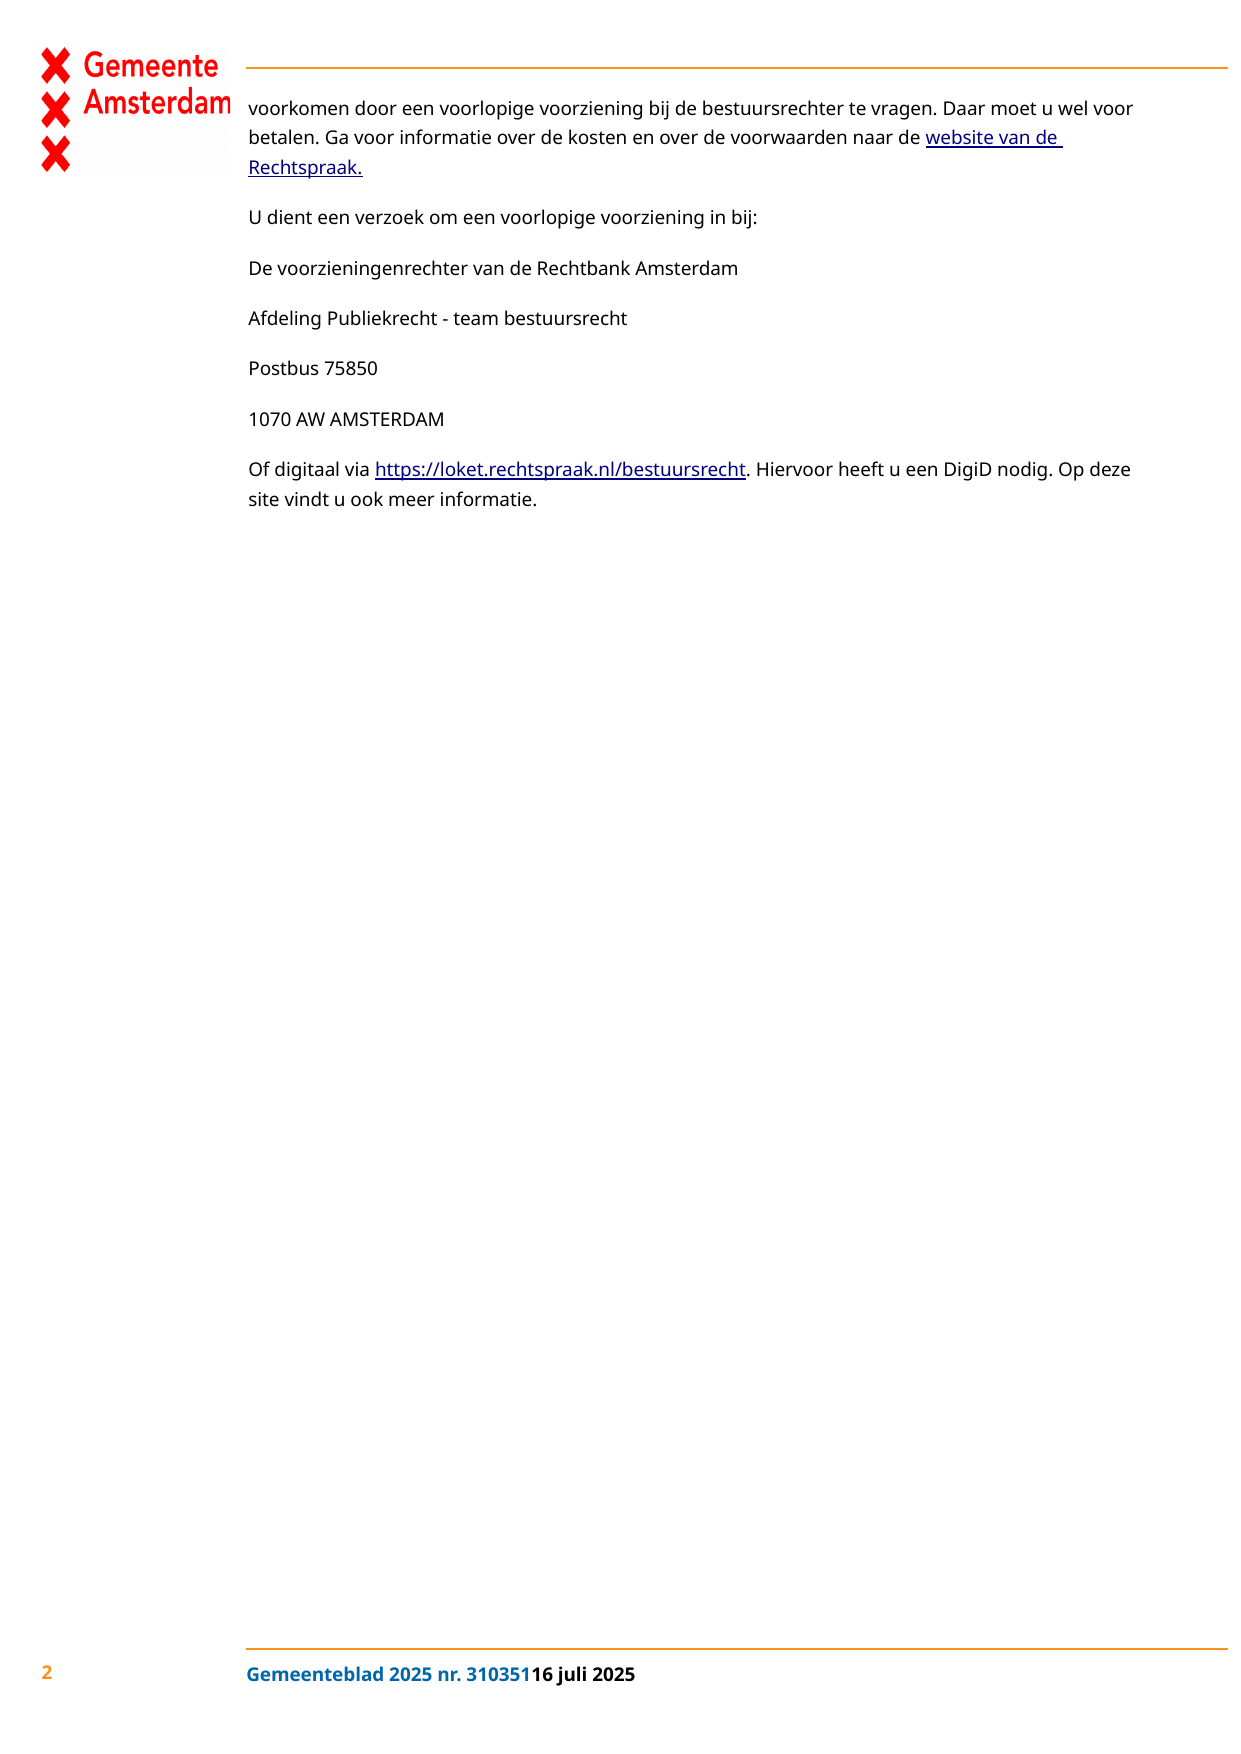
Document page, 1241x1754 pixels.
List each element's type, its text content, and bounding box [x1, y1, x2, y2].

picture [41, 47, 231, 172]
text Of digitaal via https://loket.rechtspraak.nl/bestuursrecht. Hiervoor heeft u een DigiD nodig. Op deze site vindt u ook meer informatie. [248, 456, 1152, 512]
text 1070 AW AMSTERDAM [248, 406, 1152, 432]
text voorkomen door een voorlopige voorziening bij de bestuursrechter te vragen. Daar moet u wel voor betalen. Ga voor informatie over de kosten en over de voorwaarden naar de website van de Rechtspraak. [248, 95, 1152, 180]
text U dient een verzoek om een voorlopige voorziening in bij: [248, 204, 1152, 230]
text De voorzieningenrechter van de Rechtbank Amsterdam [248, 255, 1152, 281]
text Afdeling Publiekrecht - team bestuursrecht [248, 305, 1152, 331]
text Postbus 75850 [248, 356, 1152, 381]
